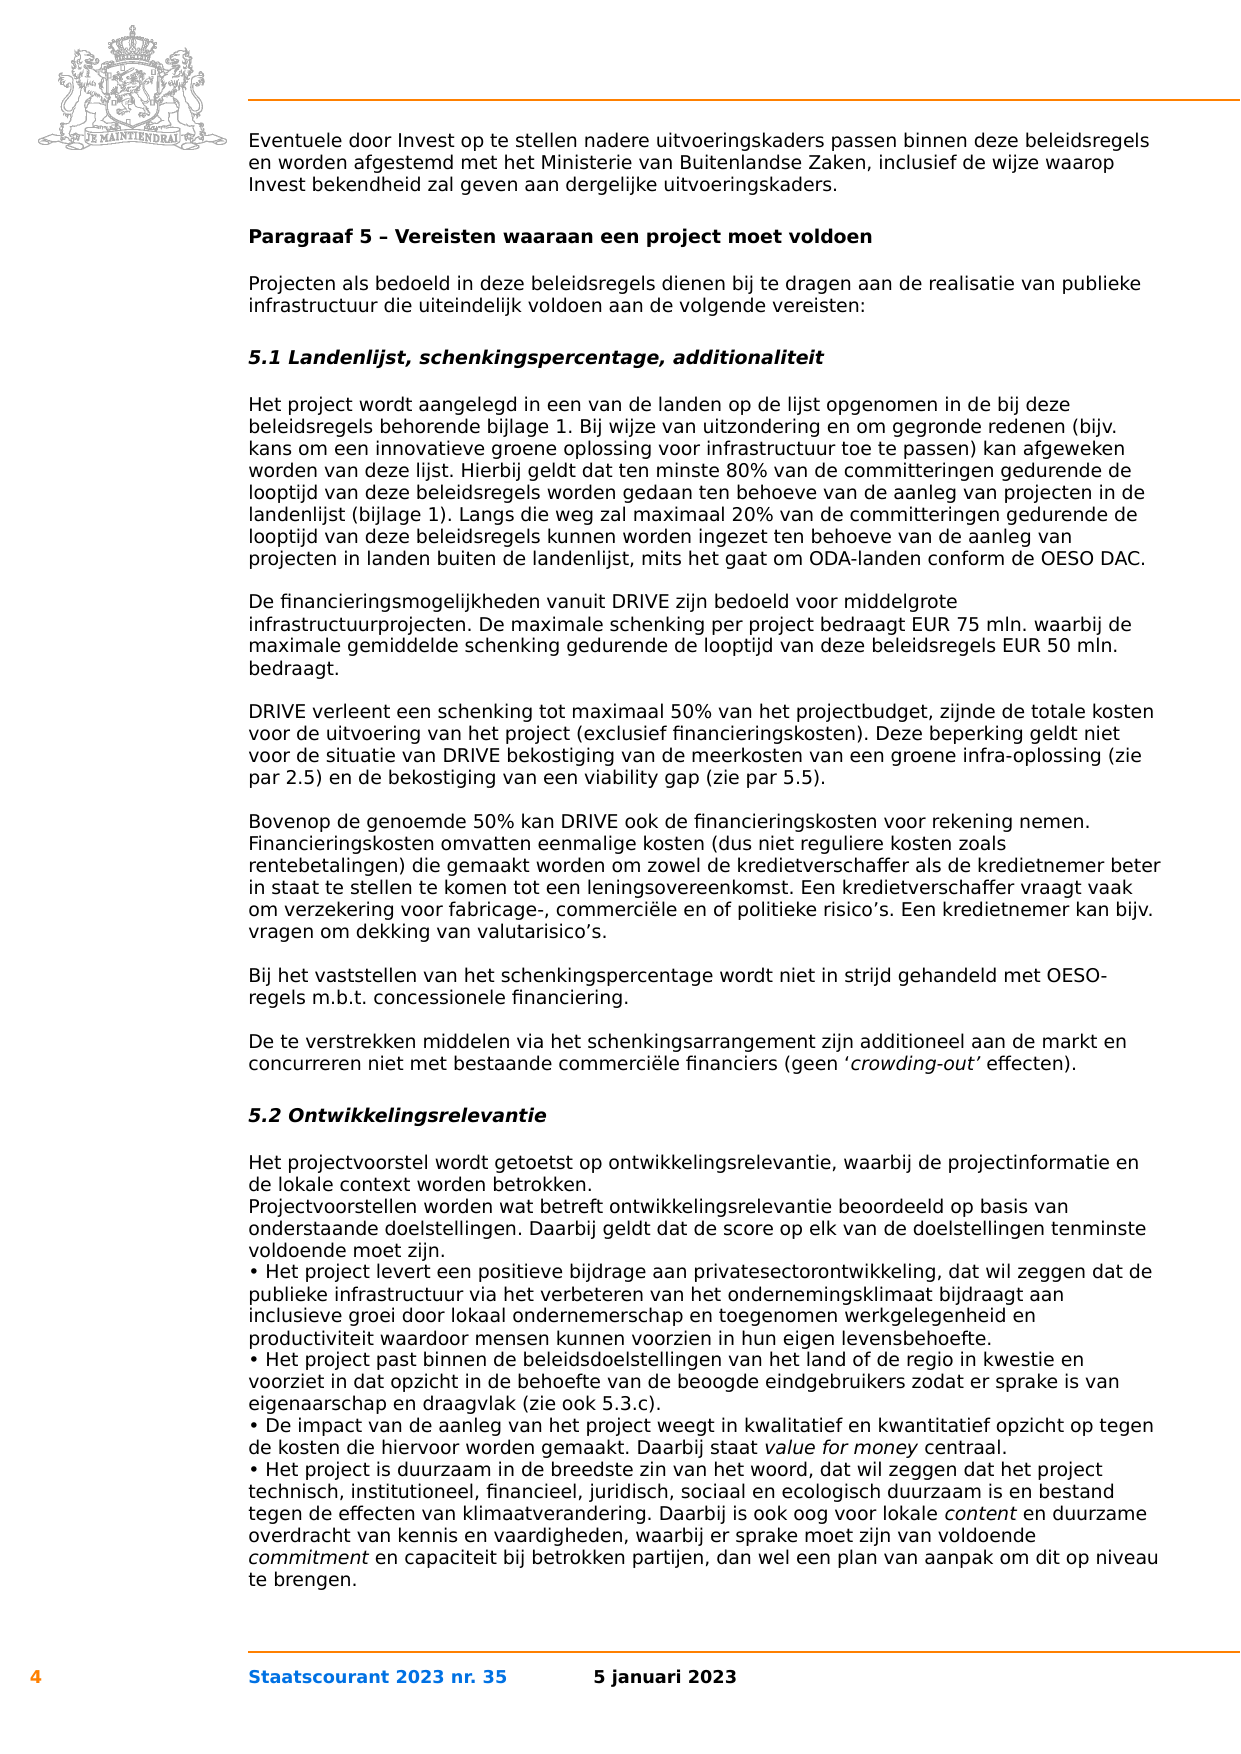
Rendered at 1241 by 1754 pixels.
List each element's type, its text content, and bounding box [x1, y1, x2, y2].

text • De impact van de aanleg van het project weegt in kwalitatief en kwantitatief opzicht op tegen de kosten die hiervoor worden gemaakt. Daarbij staat value for money centraal. [248, 1415, 1163, 1459]
picture [38, 25, 227, 150]
subtitle Paragraaf 5 – Vereisten waaraan een project moet voldoen [248, 226, 1163, 248]
text DRIVE verleent een schenking tot maximaal 50% van het projectbudget, zijnde de totale kosten voor de uitvoering van het project (exclusief financieringskosten). Deze beperking geldt niet voor de situatie van DRIVE bekostiging van de meerkosten van een groene infra-oplossing (zie par 2.5) en de bekostiging van een viability gap (zie par 5.5). [248, 701, 1163, 789]
text De te verstrekken middelen via het schenkingsarrangement zijn additioneel aan de markt en concurreren niet met bestaande commerciële financiers (geen ‘crowding-out’ effecten). [248, 1031, 1163, 1074]
text De financieringsmogelijkheden vanuit DRIVE zijn bedoeld voor middelgrote infrastructuurprojecten. De maximale schenking per project bedraagt EUR 75 mln. waarbij de maximale gemiddelde schenking gedurende de looptijd van deze beleidsregels EUR 50 mln. bedraagt. [248, 591, 1163, 679]
text • Het project levert een positieve bijdrage aan privatesectorontwikkeling, dat wil zeggen dat de publieke infrastructuur via het verbeteren van het ondernemingsklimaat bijdraagt aan inclusieve groei door lokaal ondernemerschap en toegenomen werkgelegenheid en productiviteit waardoor mensen kunnen voorzien in hun eigen levensbehoefte. [248, 1261, 1163, 1349]
text Projectvoorstellen worden wat betreft ontwikkelingsrelevantie beoordeeld op basis van onderstaande doelstellingen. Daarbij geldt dat de score op elk van de doelstellingen tenminste voldoende moet zijn. [248, 1196, 1163, 1261]
text • Het project past binnen de beleidsdoelstellingen van het land of de regio in kwestie en voorziet in dat opzicht in de behoefte van de beoogde eindgebruikers zodat er sprake is van eigenaarschap en draagvlak (zie ook 5.3.c). [248, 1349, 1163, 1415]
text Bij het vaststellen van het schenkingspercentage wordt niet in strijd gehandeld met OESO-regels m.b.t. concessionele financiering. [248, 965, 1163, 1009]
subtitle 5.2 Ontwikkelingsrelevantie [248, 1104, 1163, 1127]
text Het project wordt aangelegd in een van de landen op de lijst opgenomen in de bij deze beleidsregels behorende bijlage 1. Bij wijze van uitzondering en om gegronde redenen (bijv. kans om een innovatieve groene oplossing voor infrastructuur toe te passen) kan afgeweken worden van deze lijst. Hierbij geldt dat ten minste 80% van de committeringen gedurende de looptijd van deze beleidsregels worden gedaan ten behoeve van de aanleg van projecten in de landenlijst (bijlage 1). Langs die weg zal maximaal 20% van de committeringen gedurende de looptijd van deze beleidsregels kunnen worden ingezet ten behoeve van de aanleg van projecten in landen buiten de landenlijst, mits het gaat om ODA-landen conform de OESO DAC. [248, 394, 1163, 569]
subtitle 5.1 Landenlijst, schenkingspercentage, additionaliteit [248, 347, 1163, 369]
text Bovenop de genoemde 50% kan DRIVE ook de financieringskosten voor rekening nemen. Financieringskosten omvatten eenmalige kosten (dus niet reguliere kosten zoals rentebetalingen) die gemaakt worden om zowel de kredietverschaffer als de kredietnemer beter in staat te stellen te komen tot een leningsovereenkomst. Een kredietverschaffer vraagt vaak om verzekering voor fabricage-, commerciële en of politieke risico’s. Een kredietnemer kan bijv. vragen om dekking van valutarisico’s. [248, 811, 1163, 943]
text Het projectvoorstel wordt getoetst op ontwikkelingsrelevantie, waarbij de projectinformatie en de lokale context worden betrokken. [248, 1152, 1163, 1196]
text • Het project is duurzaam in de breedste zin van het woord, dat wil zeggen dat het project technisch, institutioneel, financieel, juridisch, sociaal en ecologisch duurzaam is en bestand tegen de effecten van klimaatverandering. Daarbij is ook oog voor lokale content en duurzame overdracht van kennis en vaardigheden, waarbij er sprake moet zijn van voldoende commitment en capaciteit bij betrokken partijen, dan wel een plan van aanpak om dit op niveau te brengen. [248, 1459, 1163, 1591]
text Eventuele door Invest op te stellen nadere uitvoeringskaders passen binnen deze beleidsregels en worden afgestemd met het Ministerie van Buitenlandse Zaken, inclusief de wijze waarop Invest bekendheid zal geven aan dergelijke uitvoeringskaders. [248, 130, 1163, 196]
text Projecten als bedoeld in deze beleidsregels dienen bij te dragen aan de realisatie van publieke infrastructuur die uiteindelijk voldoen aan de volgende vereisten: [248, 273, 1163, 317]
